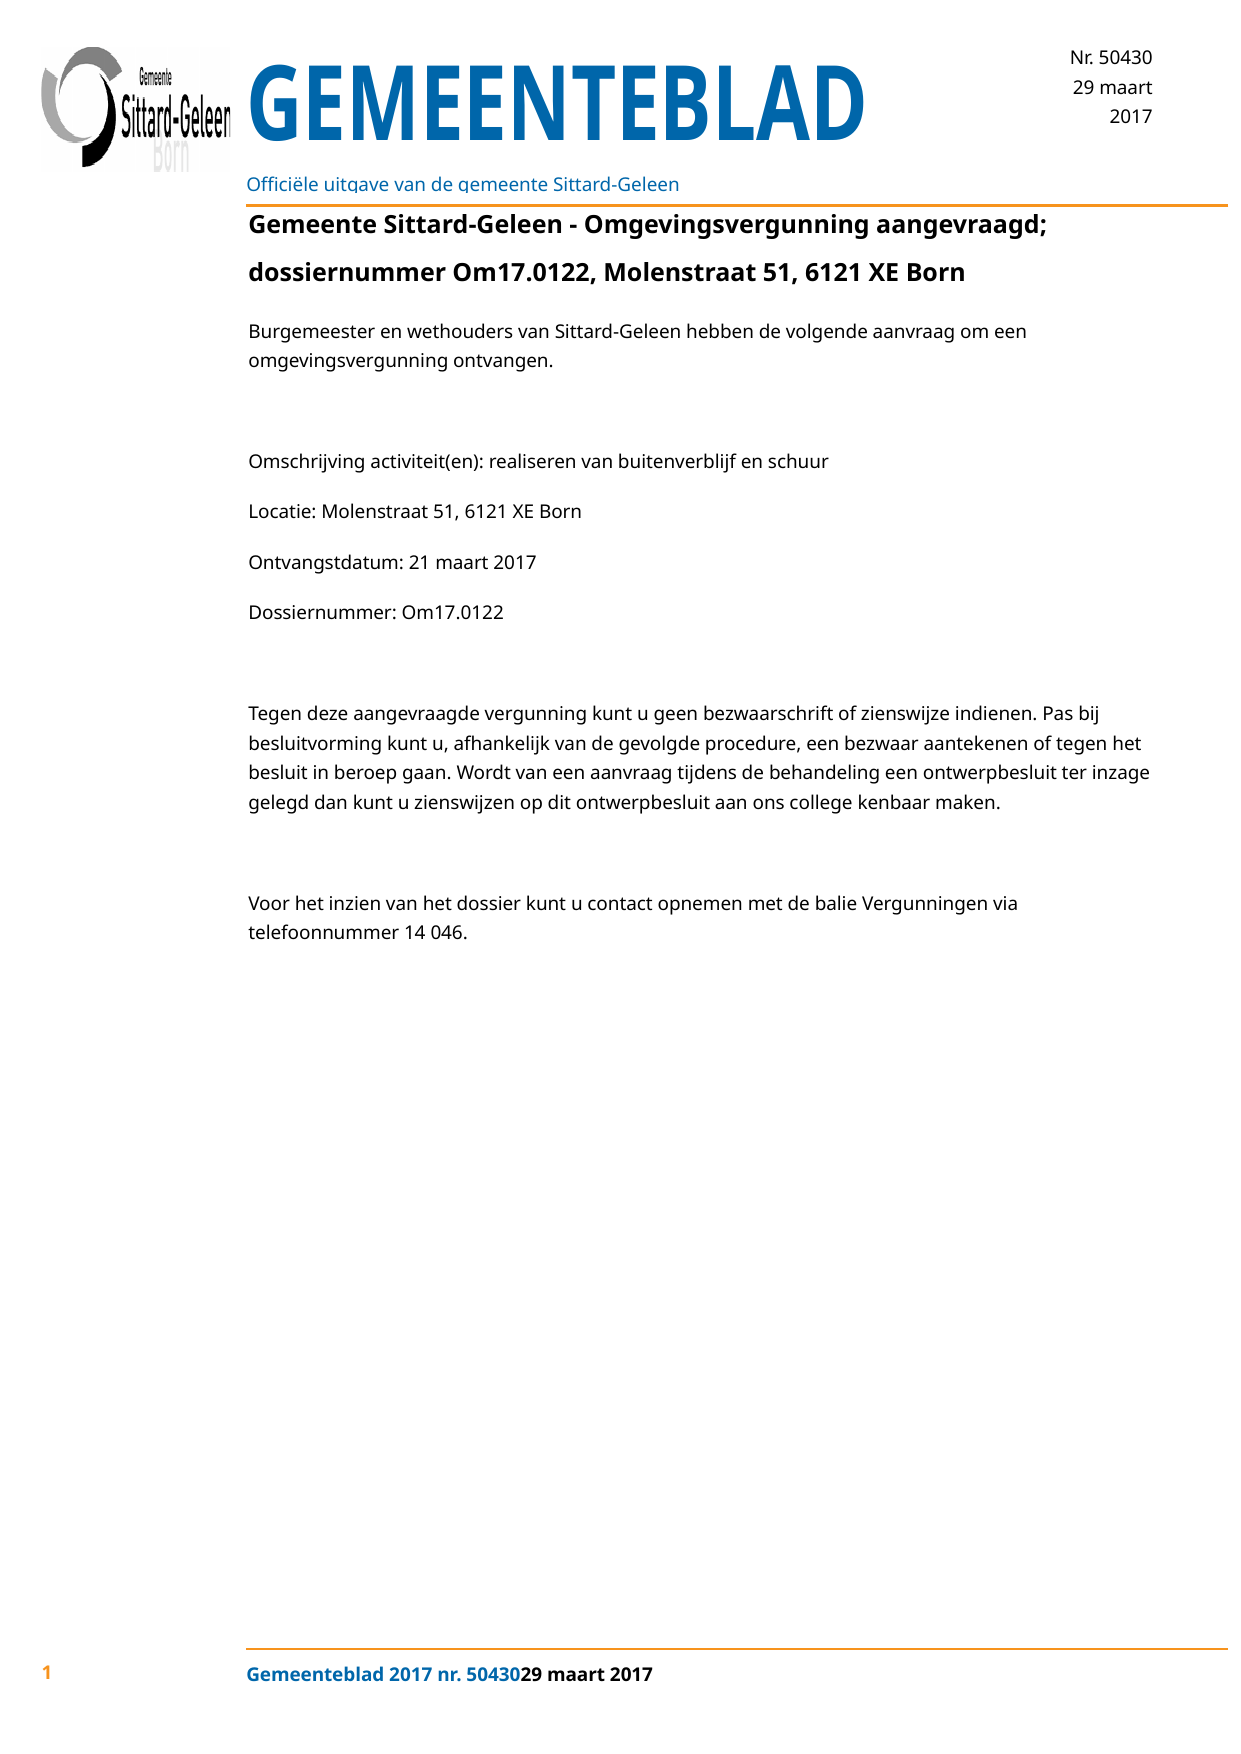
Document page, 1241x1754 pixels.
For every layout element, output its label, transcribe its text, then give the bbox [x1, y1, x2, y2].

picture [41, 47, 231, 172]
text Tegen deze aangevraagde vergunning kunt u geen bezwaarschrift of zienswijze indienen. Pas bij besluitvorming kunt u, afhankelijk van de gevolgde procedure, een bezwaar aantekenen of tegen het besluit in beroep gaan. Wordt van een aanvraag tijdens de behandeling een ontwerpbesluit ter inzage gelegd dan kunt u zienswijzen op dit ontwerpbesluit aan ons college kenbaar maken. [248, 700, 1152, 815]
text Voor het inzien van het dossier kunt u contact opnemen met de balie Vergunningen via telefoonnummer 14 046. [248, 890, 1152, 945]
text Locatie: Molenstraat 51, 6121 XE Born [248, 499, 1152, 524]
text Dossiernummer: Om17.0122 [248, 599, 1152, 625]
text Burgemeester en wethouders van Sittard-Geleen hebben de volgende aanvraag om een omgevingsvergunning ontvangen. [248, 318, 1152, 373]
text Omschrijving activiteit(en): realiseren van buitenverblijf en schuur [248, 448, 1152, 474]
text Gemeente Sittard-Geleen - Omgevingsvergunning aangevraagd; dossiernummer Om17.0122, Molenstraat 51, 6121 XE Born [248, 207, 1152, 288]
text Ontvangstdatum: 21 maart 2017 [248, 549, 1152, 575]
